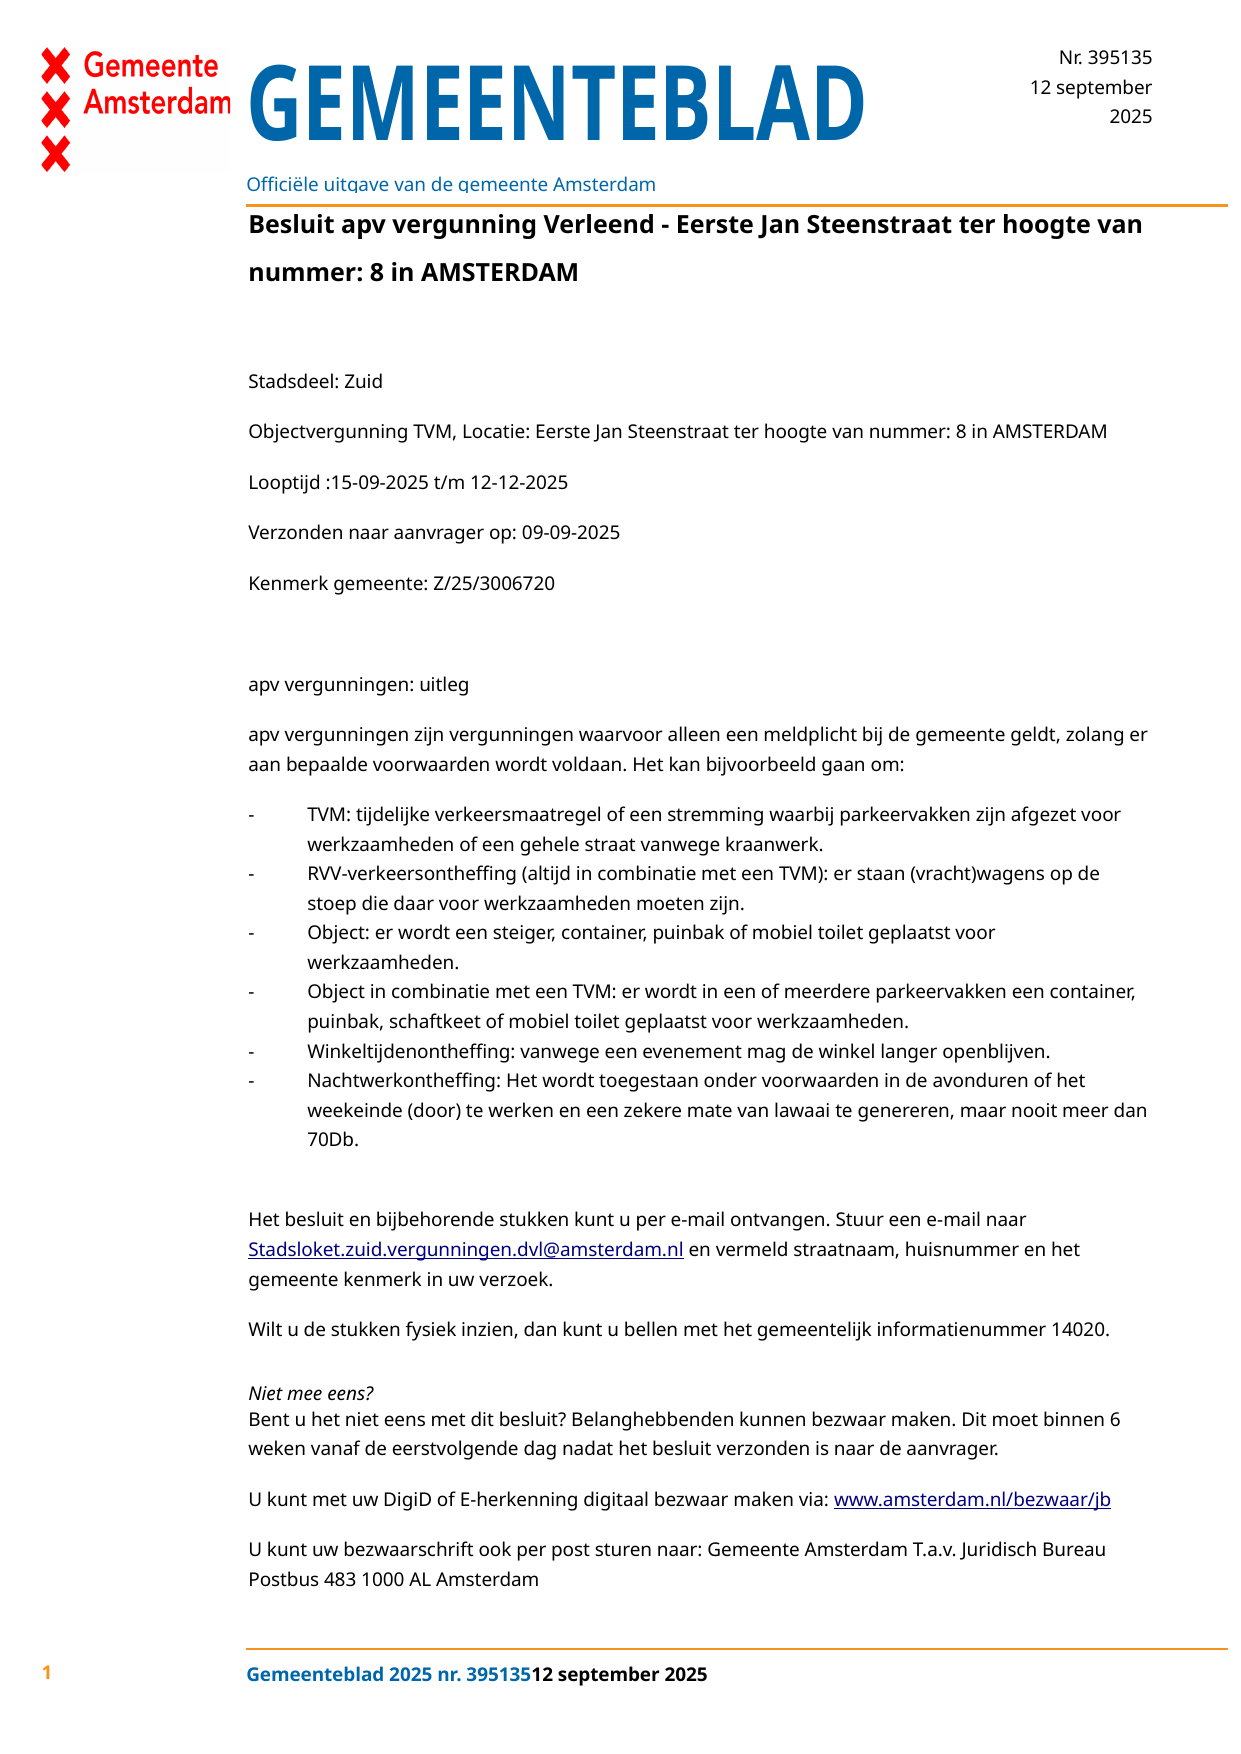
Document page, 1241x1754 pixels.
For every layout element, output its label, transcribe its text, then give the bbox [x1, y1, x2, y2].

text Stadsdeel: Zuid [248, 368, 1152, 394]
list TVM: tijdelijke verkeersmaatregel of een stremming waarbij parkeervakken zijn afgezet voor werkzaamheden of een gehele straat vanwege kraanwerk. [248, 801, 1152, 857]
list RVV-verkeersontheffing (altijd in combinatie met een TVM): er staan (vracht)wagens op de stoep die daar voor werkzaamheden moeten zijn. [248, 860, 1152, 916]
list Object: er wordt een steiger, container, puinbak of mobiel toilet geplaatst voor werkzaamheden. [248, 919, 1152, 975]
text Looptijd :15-09-2025 t/m 12-12-2025 [248, 469, 1152, 495]
list Object in combinatie met een TVM: er wordt in een of meerdere parkeervakken een container, puinbak, schaftkeet of mobiel toilet geplaatst voor werkzaamheden. [248, 979, 1152, 1034]
text Objectvergunning TVM, Locatie: Eerste Jan Steenstraat ter hoogte van nummer: 8 in AMSTERDAM [248, 419, 1152, 444]
text Wilt u de stukken fysiek inzien, dan kunt u bellen met het gemeentelijk informatienummer 14020. [248, 1316, 1152, 1342]
text Kenmerk gemeente: Z/25/3006720 [248, 570, 1152, 596]
list Winkeltijdenontheffing: vanwege een evenement mag de winkel langer openblijven. [248, 1038, 1152, 1064]
text apv vergunningen zijn vergunningen waarvoor alleen een meldplicht bij de gemeente geldt, zolang er aan bepaalde voorwaarden wordt voldaan. Het kan bijvoorbeeld gaan om: [248, 721, 1152, 777]
text Niet mee eens? [248, 1380, 1152, 1406]
list Nachtwerkontheffing: Het wordt toegestaan onder voorwaarden in de avonduren of het weekeinde (door) te werken en een zekere mate van lawaai te genereren, maar nooit meer dan 70Db. [248, 1067, 1152, 1152]
text Besluit apv vergunning Verleend - Eerste Jan Steenstraat ter hoogte van nummer: 8 in AMSTERDAM [248, 207, 1152, 288]
text Bent u het niet eens met dit besluit? Belanghebbenden kunnen bezwaar maken. Dit moet binnen 6 weken vanaf de eerstvolgende dag nadat het besluit verzonden is naar de aanvrager. [248, 1406, 1152, 1461]
text apv vergunningen: uitleg [248, 671, 1152, 697]
text Het besluit en bijbehorende stukken kunt u per e-mail ontvangen. Stuur een e-mail naar Stadsloket.zuid.vergunningen.dvl@amsterdam.nl en vermeld straatnaam, huisnummer en het gemeente kenmerk in uw verzoek. [248, 1207, 1152, 1292]
text U kunt uw bezwaarschrift ook per post sturen naar: Gemeente Amsterdam T.a.v. Juridisch Bureau Postbus 483 1000 AL Amsterdam [248, 1536, 1152, 1592]
text U kunt met uw DigiD of E-herkenning digitaal bezwaar maken via: www.amsterdam.nl/bezwaar/jb [248, 1486, 1152, 1512]
text Verzonden naar aanvrager op: 09-09-2025 [248, 519, 1152, 545]
picture [41, 47, 231, 172]
